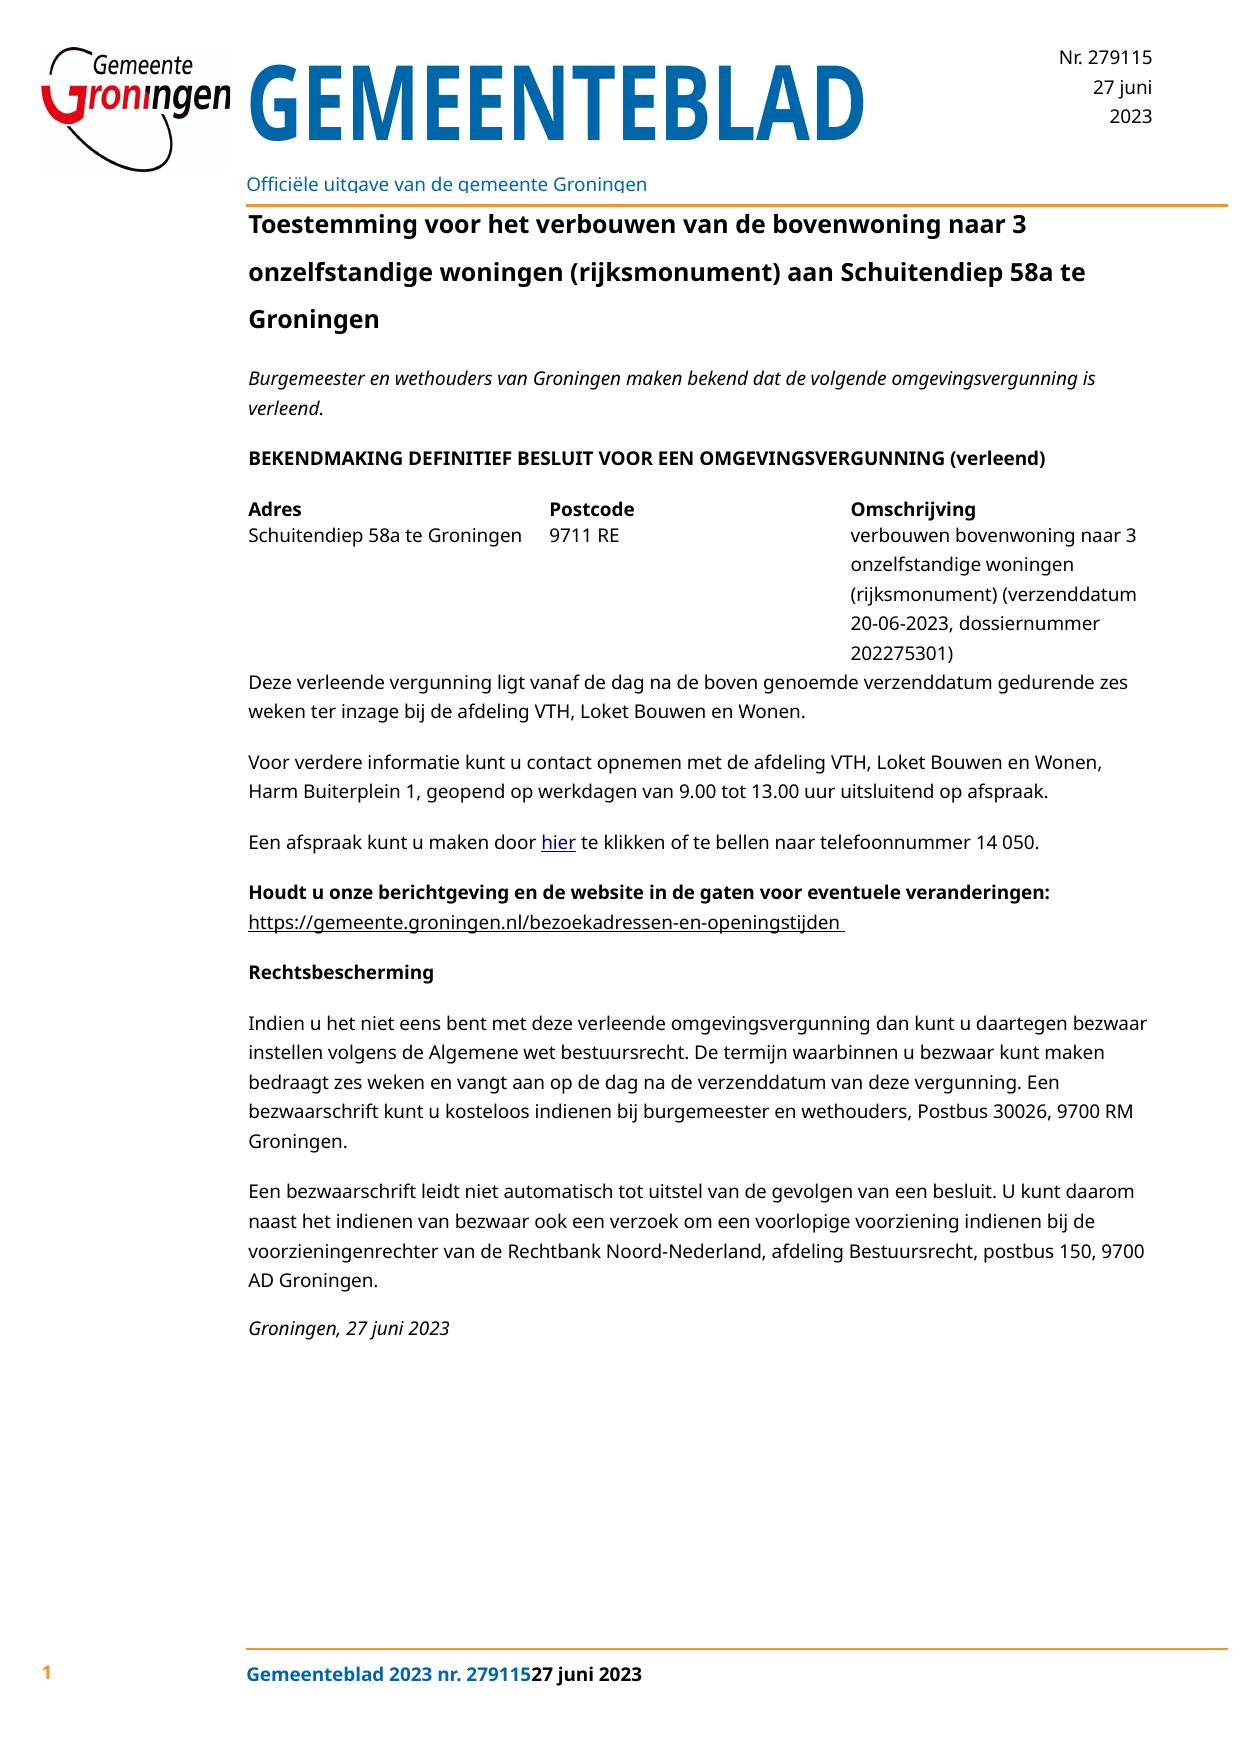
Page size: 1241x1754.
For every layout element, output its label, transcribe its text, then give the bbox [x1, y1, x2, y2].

table_cell Schuitendiep 58a te Groningen [248, 522, 549, 666]
table_header Postcode [549, 496, 850, 522]
text Toestemming voor het verbouwen van de bovenwoning naar 3 onzelfstandige woningen (rijksmonument) aan Schuitendiep 58a te Groningen [248, 207, 1152, 336]
text Een bezwaarschrift leidt niet automatisch tot uitstel van de gevolgen van een besluit. U kunt daarom naast het indienen van bezwaar ook een verzoek om een voorlopige voorziening indienen bij de voorzieningenrechter van de Rechtbank Noord-Nederland, afdeling Bestuursrecht, postbus 150, 9700 AD Groningen. [248, 1179, 1152, 1293]
picture [41, 47, 231, 172]
table_cell verbouwen bovenwoning naar 3 onzelfstandige woningen (rijksmonument) (verzenddatum 20-06-2023, dossiernummer 202275301) [850, 522, 1152, 666]
text Groningen, 27 juni 2023 [248, 1315, 1152, 1341]
text Rechtsbescherming [248, 959, 1152, 985]
text Burgemeester en wethouders van Groningen maken bekend dat de volgende omgevingsvergunning is verleend. [248, 366, 1152, 421]
table_header Omschrijving [850, 496, 1152, 522]
text Indien u het niet eens bent met deze verleende omgevingsvergunning dan kunt u daartegen bezwaar instellen volgens de Algemene wet bestuursrecht. De termijn waarbinnen u bezwaar kunt maken bedraagt zes weken en vangt aan op de dag na de verzenddatum van deze vergunning. Een bezwaarschrift kunt u kosteloos indienen bij burgemeester en wethouders, Postbus 30026, 9700 RM Groningen. [248, 1010, 1152, 1154]
text Houdt u onze berichtgeving en de website in de gaten voor eventuele veranderingen: https://gemeente.groningen.nl/bezoekadressen-en-openingstijden [248, 879, 1152, 935]
text BEKENDMAKING DEFINITIEF BESLUIT VOOR EEN OMGEVINGSVERGUNNING (verleend) [248, 446, 1152, 471]
text Deze verleende vergunning ligt vanaf de dag na de boven genoemde verzenddatum gedurende zes weken ter inzage bij de afdeling VTH, Loket Bouwen en Wonen. [248, 669, 1152, 724]
text Voor verdere informatie kunt u contact opnemen met de afdeling VTH, Loket Bouwen en Wonen, Harm Buiterplein 1, geopend op werkdagen van 9.00 tot 13.00 uur uitsluitend op afspraak. [248, 749, 1152, 804]
text Een afspraak kunt u maken door hier te klikken of te bellen naar telefoonnummer 14 050. [248, 829, 1152, 855]
table_header Adres [248, 496, 549, 522]
table_cell 9711 RE [549, 522, 850, 666]
